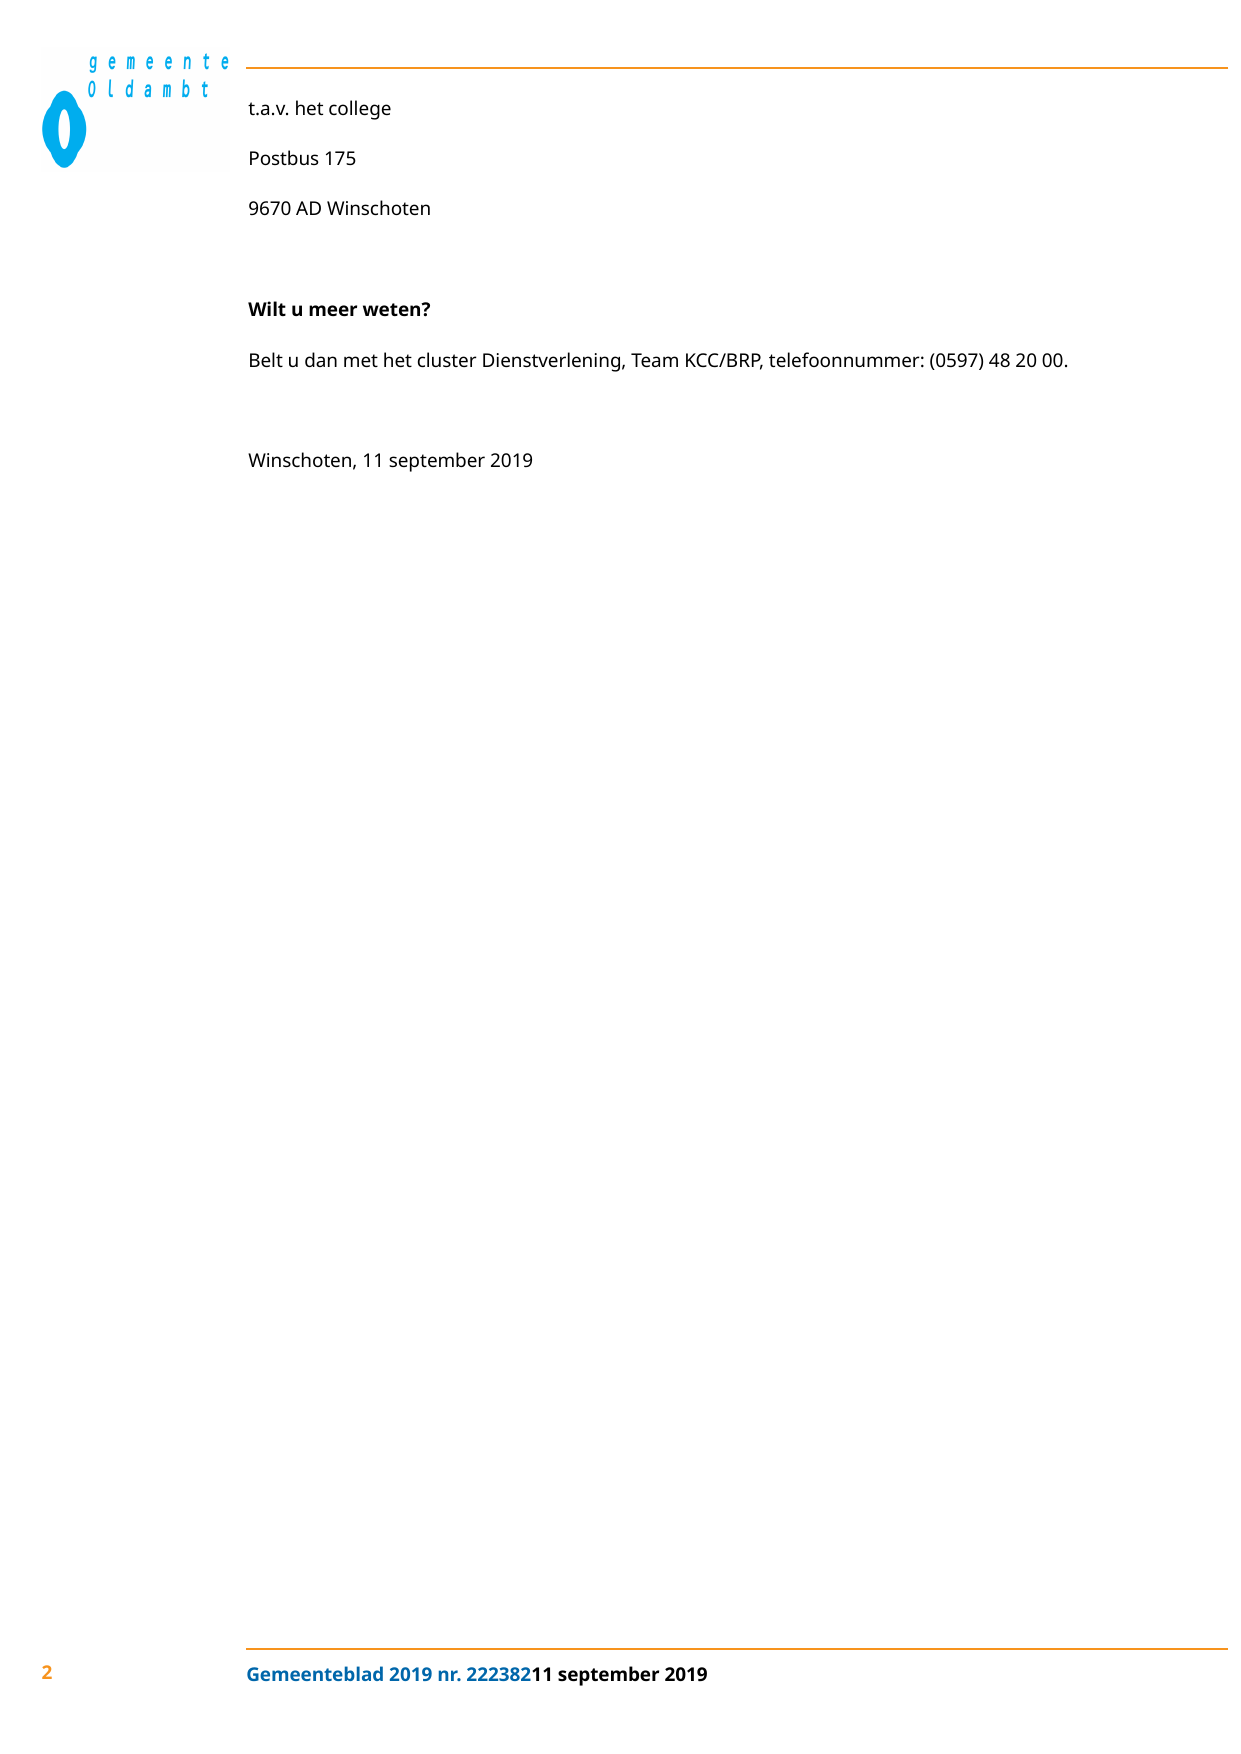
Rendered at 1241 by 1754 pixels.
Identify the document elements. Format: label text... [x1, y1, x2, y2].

text Belt u dan met het cluster Dienstverlening, Team KCC/BRP, telefoonnummer: (0597) 48 20 00. [248, 347, 1152, 373]
text Postbus 175 [248, 145, 1152, 171]
text 9670 AD Winschoten [248, 196, 1152, 221]
text t.a.v. het college [248, 95, 1152, 121]
picture [41, 47, 231, 172]
text Wilt u meer weten? [248, 296, 1152, 322]
text Winschoten, 11 september 2019 [248, 448, 1152, 473]
